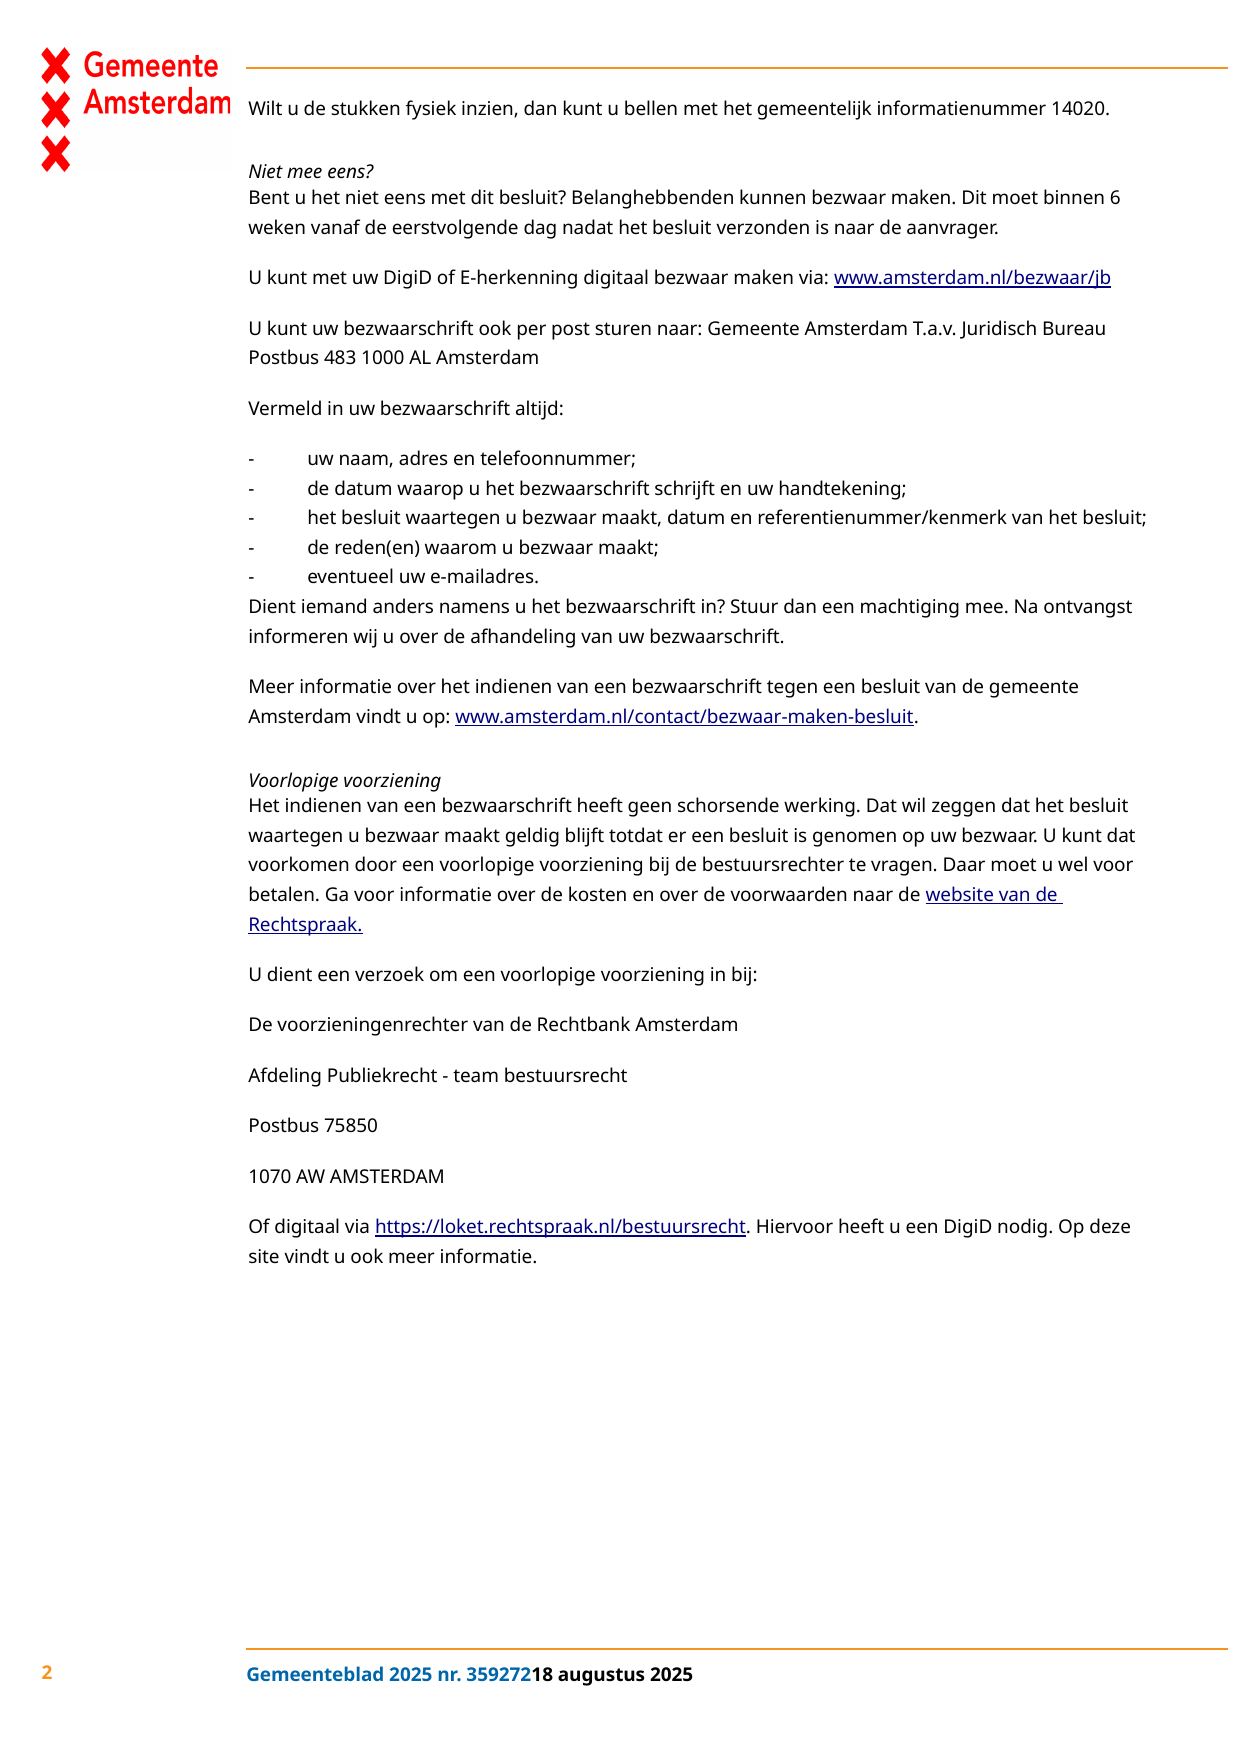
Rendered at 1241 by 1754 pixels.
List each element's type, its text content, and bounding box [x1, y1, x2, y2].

text Dient iemand anders namens u het bezwaarschrift in? Stuur dan een machtiging mee. Na ontvangst informeren wij u over de afhandeling van uw bezwaarschrift. [248, 593, 1152, 648]
text Niet mee eens? [248, 159, 1152, 184]
text Meer informatie over het indienen van een bezwaarschrift tegen een besluit van de gemeente Amsterdam vindt u op: www.amsterdam.nl/contact/bezwaar-maken-besluit. [248, 673, 1152, 728]
list het besluit waartegen u bezwaar maakt, datum en referentienummer/kenmerk van het besluit; [248, 504, 1152, 530]
text U kunt uw bezwaarschrift ook per post sturen naar: Gemeente Amsterdam T.a.v. Juridisch Bureau Postbus 483 1000 AL Amsterdam [248, 315, 1152, 370]
text Vermeld in uw bezwaarschrift altijd: [248, 395, 1152, 421]
picture [41, 47, 231, 172]
text Postbus 75850 [248, 1112, 1152, 1138]
text U dient een verzoek om een voorlopige voorziening in bij: [248, 961, 1152, 987]
list de reden(en) waarom u bezwaar maakt; [248, 534, 1152, 560]
text Bent u het niet eens met dit besluit? Belanghebbenden kunnen bezwaar maken. Dit moet binnen 6 weken vanaf de eerstvolgende dag nadat het besluit verzonden is naar de aanvrager. [248, 184, 1152, 240]
text Afdeling Publiekrecht - team bestuursrecht [248, 1062, 1152, 1088]
text Of digitaal via https://loket.rechtspraak.nl/bestuursrecht. Hiervoor heeft u een DigiD nodig. Op deze site vindt u ook meer informatie. [248, 1213, 1152, 1269]
text De voorzieningenrechter van de Rechtbank Amsterdam [248, 1012, 1152, 1037]
text U kunt met uw DigiD of E-herkenning digitaal bezwaar maken via: www.amsterdam.nl/bezwaar/jb [248, 264, 1152, 290]
list uw naam, adres en telefoonnummer; [248, 445, 1152, 471]
text Voorlopige voorziening [248, 767, 1152, 792]
list de datum waarop u het bezwaarschrift schrijft en uw handtekening; [248, 475, 1152, 501]
text Het indienen van een bezwaarschrift heeft geen schorsende werking. Dat wil zeggen dat het besluit waartegen u bezwaar maakt geldig blijft totdat er een besluit is genomen op uw bezwaar. U kunt dat voorkomen door een voorlopige voorziening bij de bestuursrechter te vragen. Daar moet u wel voor betalen. Ga voor informatie over de kosten en over de voorwaarden naar de website van de Rechtspraak. [248, 792, 1152, 937]
text 1070 AW AMSTERDAM [248, 1163, 1152, 1189]
list eventueel uw e-mailadres. [248, 564, 1152, 589]
text Wilt u de stukken fysiek inzien, dan kunt u bellen met het gemeentelijk informatienummer 14020. [248, 95, 1152, 121]
